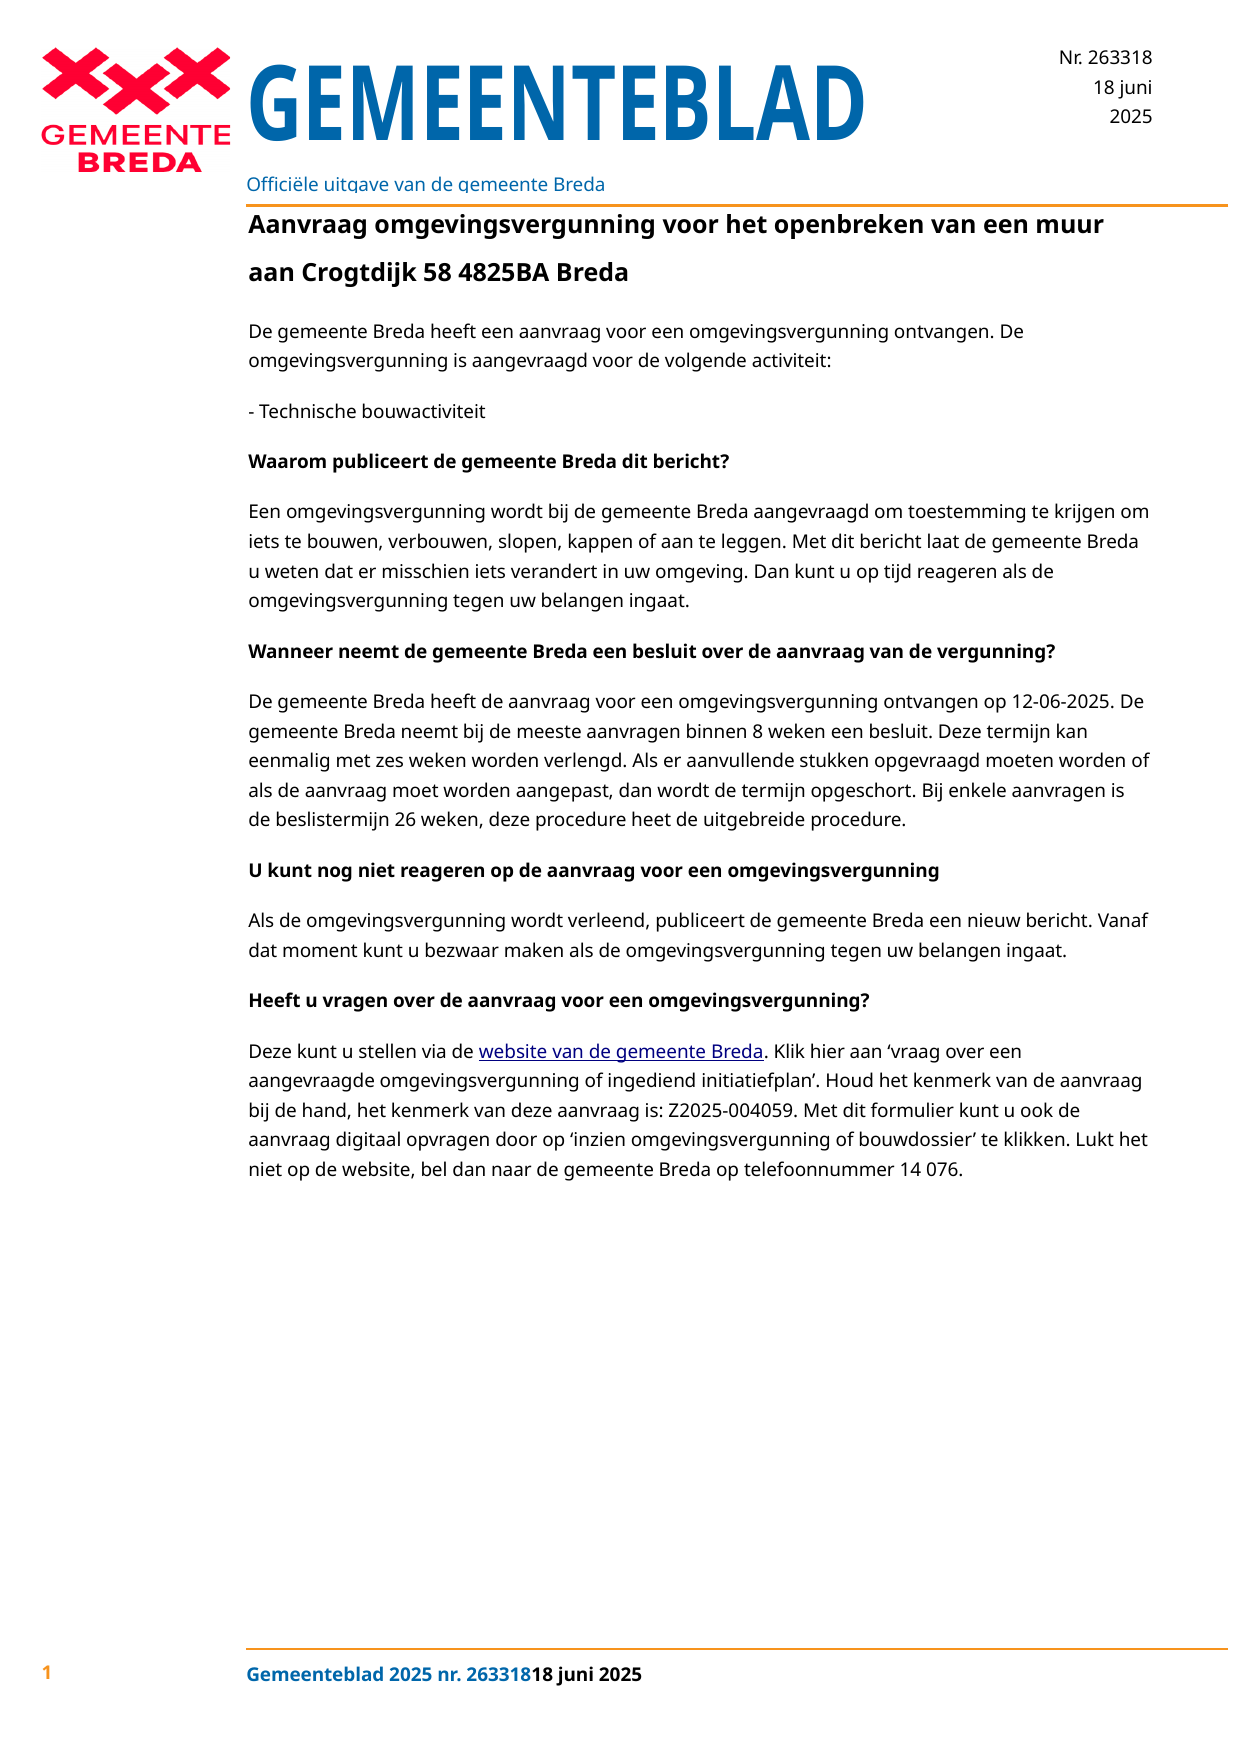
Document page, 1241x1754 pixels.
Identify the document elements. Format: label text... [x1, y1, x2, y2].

text Deze kunt u stellen via de website van de gemeente Breda. Klik hier aan ‘vraag over een aangevraagde omgevingsvergunning of ingediend initiatiefplan’. Houd het kenmerk van de aanvraag bij de hand, het kenmerk van deze aanvraag is: Z2025-004059. Met dit formulier kunt u ook de aanvraag digitaal opvragen door op ‘inzien omgevingsvergunning of bouwdossier’ te klikken. Lukt het niet op de website, bel dan naar de gemeente Breda op telefoonnummer 14 076. [248, 1038, 1152, 1182]
text De gemeente Breda heeft een aanvraag voor een omgevingsvergunning ontvangen. De omgevingsvergunning is aangevraagd voor de volgende activiteit: [248, 318, 1152, 373]
text De gemeente Breda heeft de aanvraag voor een omgevingsvergunning ontvangen op 12-06-2025. De gemeente Breda neemt bij de meeste aanvragen binnen 8 weken een besluit. Deze termijn kan eenmalig met zes weken worden verlengd. Als er aanvullende stukken opgevraagd moeten worden of als de aanvraag moet worden aangepast, dan wordt de termijn opgeschort. Bij enkele aanvragen is de beslistermijn 26 weken, deze procedure heet de uitgebreide procedure. [248, 688, 1152, 832]
text Een omgevingsvergunning wordt bij de gemeente Breda aangevraagd om toestemming te krijgen om iets te bouwen, verbouwen, slopen, kappen of aan te leggen. Met dit bericht laat de gemeente Breda u weten dat er misschien iets verandert in uw omgeving. Dan kunt u op tijd reageren als de omgevingsvergunning tegen uw belangen ingaat. [248, 499, 1152, 613]
text Waarom publiceert de gemeente Breda dit bericht? [248, 448, 1152, 474]
picture [41, 47, 231, 172]
text Heeft u vragen over de aanvraag voor een omgevingsvergunning? [248, 987, 1152, 1013]
text U kunt nog niet reageren op de aanvraag voor een omgevingsvergunning [248, 857, 1152, 883]
text Aanvraag omgevingsvergunning voor het openbreken van een muur aan Crogtdijk 58 4825BA Breda [248, 207, 1152, 288]
text - Technische bouwactiviteit [248, 398, 1152, 424]
text Wanneer neemt de gemeente Breda een besluit over de aanvraag van de vergunning? [248, 638, 1152, 664]
text Als de omgevingsvergunning wordt verleend, publiceert de gemeente Breda een nieuw bericht. Vanaf dat moment kunt u bezwaar maken als de omgevingsvergunning tegen uw belangen ingaat. [248, 907, 1152, 963]
